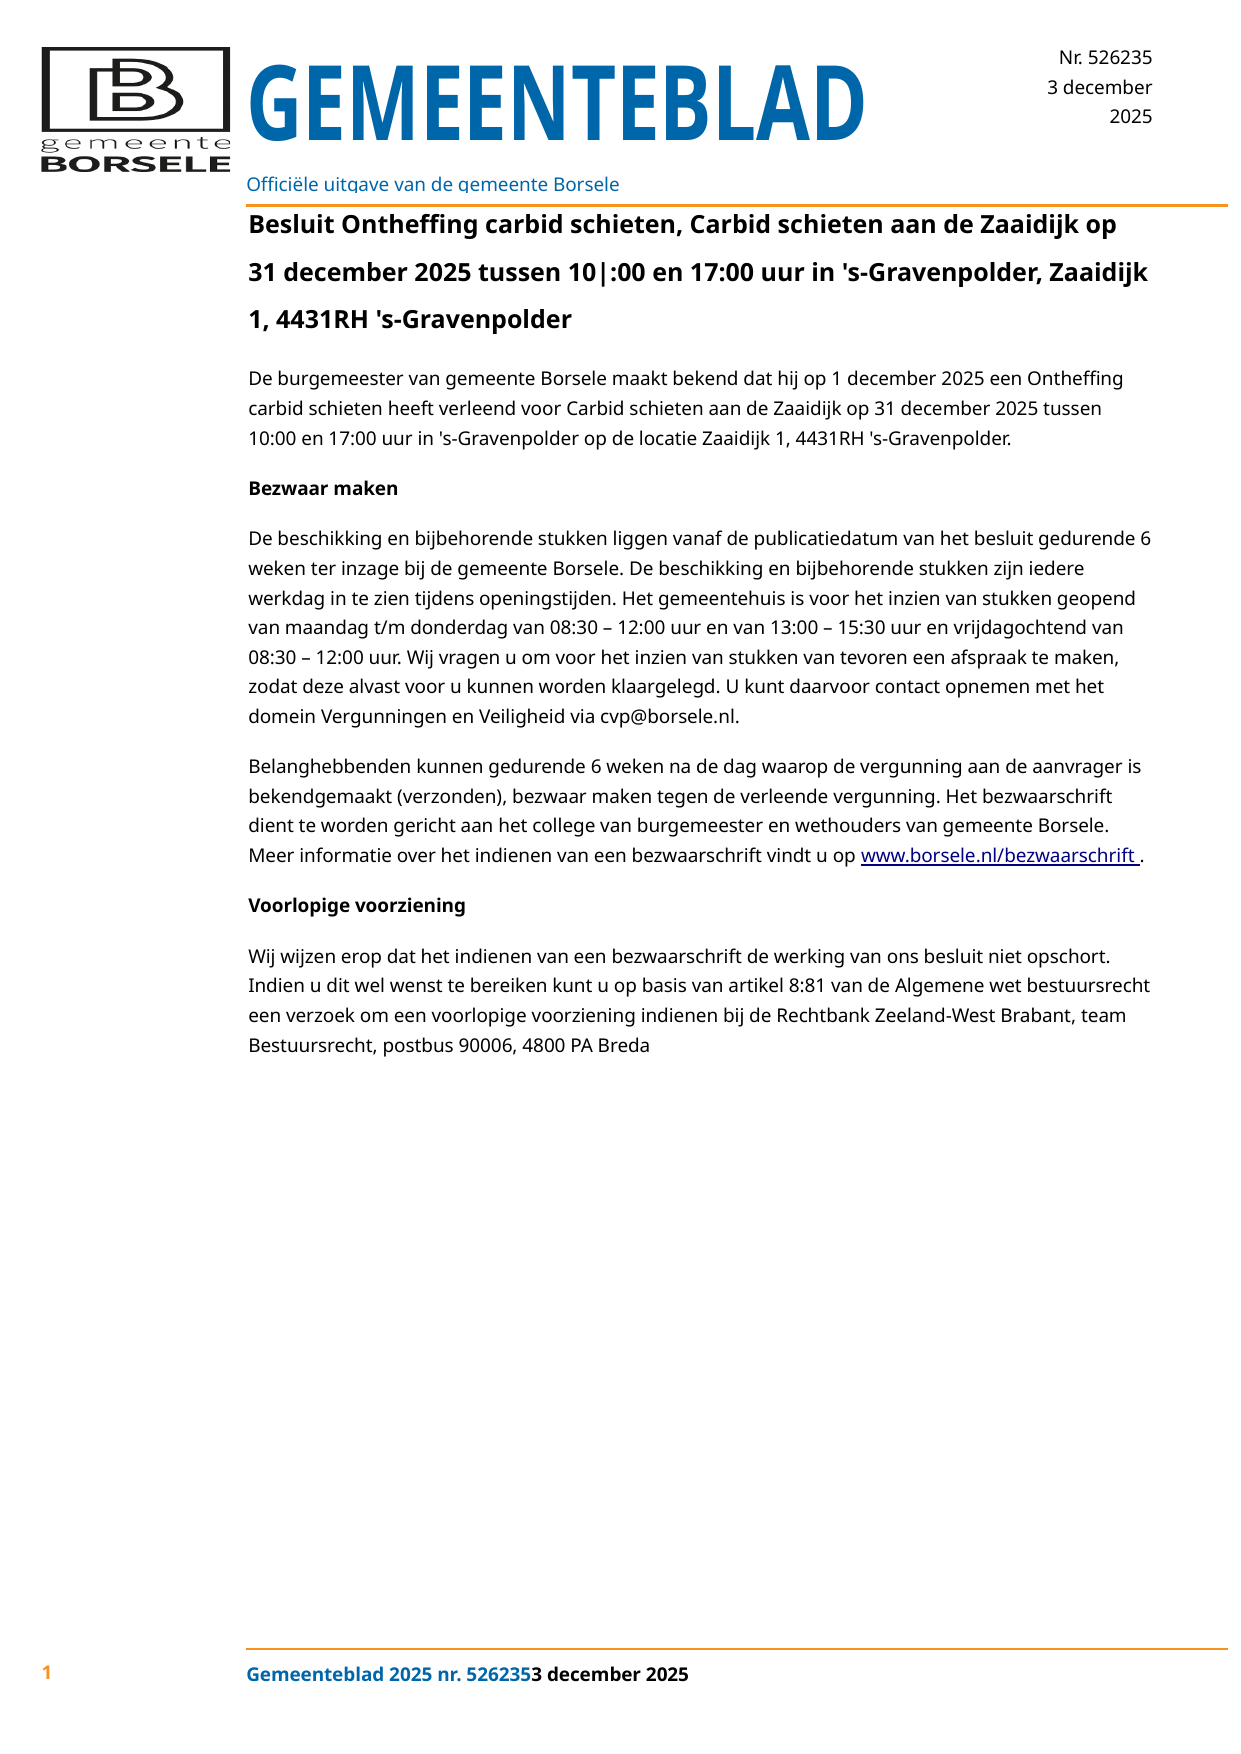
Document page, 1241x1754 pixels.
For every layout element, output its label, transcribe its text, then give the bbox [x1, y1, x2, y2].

text De burgemeester van gemeente Borsele maakt bekend dat hij op 1 december 2025 een Ontheffing carbid schieten heeft verleend voor Carbid schieten aan de Zaaidijk op 31 december 2025 tussen 10:00 en 17:00 uur in 's-Gravenpolder op de locatie Zaaidijk 1, 4431RH 's-Gravenpolder. [248, 366, 1152, 450]
text Belanghebbenden kunnen gedurende 6 weken na de dag waarop de vergunning aan de aanvrager is bekendgemaakt (verzonden), bezwaar maken tegen de verleende vergunning. Het bezwaarschrift dient te worden gericht aan het college van burgemeester en wethouders van gemeente Borsele. Meer informatie over het indienen van een bezwaarschrift vindt u op www.borsele.nl/bezwaarschrift . [248, 753, 1152, 868]
text Bezwaar maken [248, 475, 1152, 501]
text De beschikking en bijbehorende stukken liggen vanaf de publicatiedatum van het besluit gedurende 6 weken ter inzage bij de gemeente Borsele. De beschikking en bijbehorende stukken zijn iedere werkdag in te zien tijdens openingstijden. Het gemeentehuis is voor het inzien van stukken geopend van maandag t/m donderdag van 08:30 – 12:00 uur en van 13:00 – 15:30 uur en vrijdagochtend van 08:30 – 12:00 uur. Wij vragen u om voor het inzien van stukken van tevoren een afspraak te maken, zodat deze alvast voor u kunnen worden klaargelegd. U kunt daarvoor contact opnemen met het domein Vergunningen en Veiligheid via cvp@borsele.nl. [248, 526, 1152, 729]
text Wij wijzen erop dat het indienen van een bezwaarschrift de werking van ons besluit niet opschort. Indien u dit wel wenst te bereiken kunt u op basis van artikel 8:81 van de Algemene wet bestuursrecht een verzoek om een voorlopige voorziening indienen bij de Rechtbank Zeeland-West Brabant, team Bestuursrecht, postbus 90006, 4800 PA Breda [248, 943, 1152, 1057]
picture [41, 47, 231, 172]
text Besluit Ontheffing carbid schieten, Carbid schieten aan de Zaaidijk op 31 december 2025 tussen 10|:00 en 17:00 uur in 's-Gravenpolder, Zaaidijk 1, 4431RH 's-Gravenpolder [248, 207, 1152, 336]
text Voorlopige voorziening [248, 893, 1152, 918]
